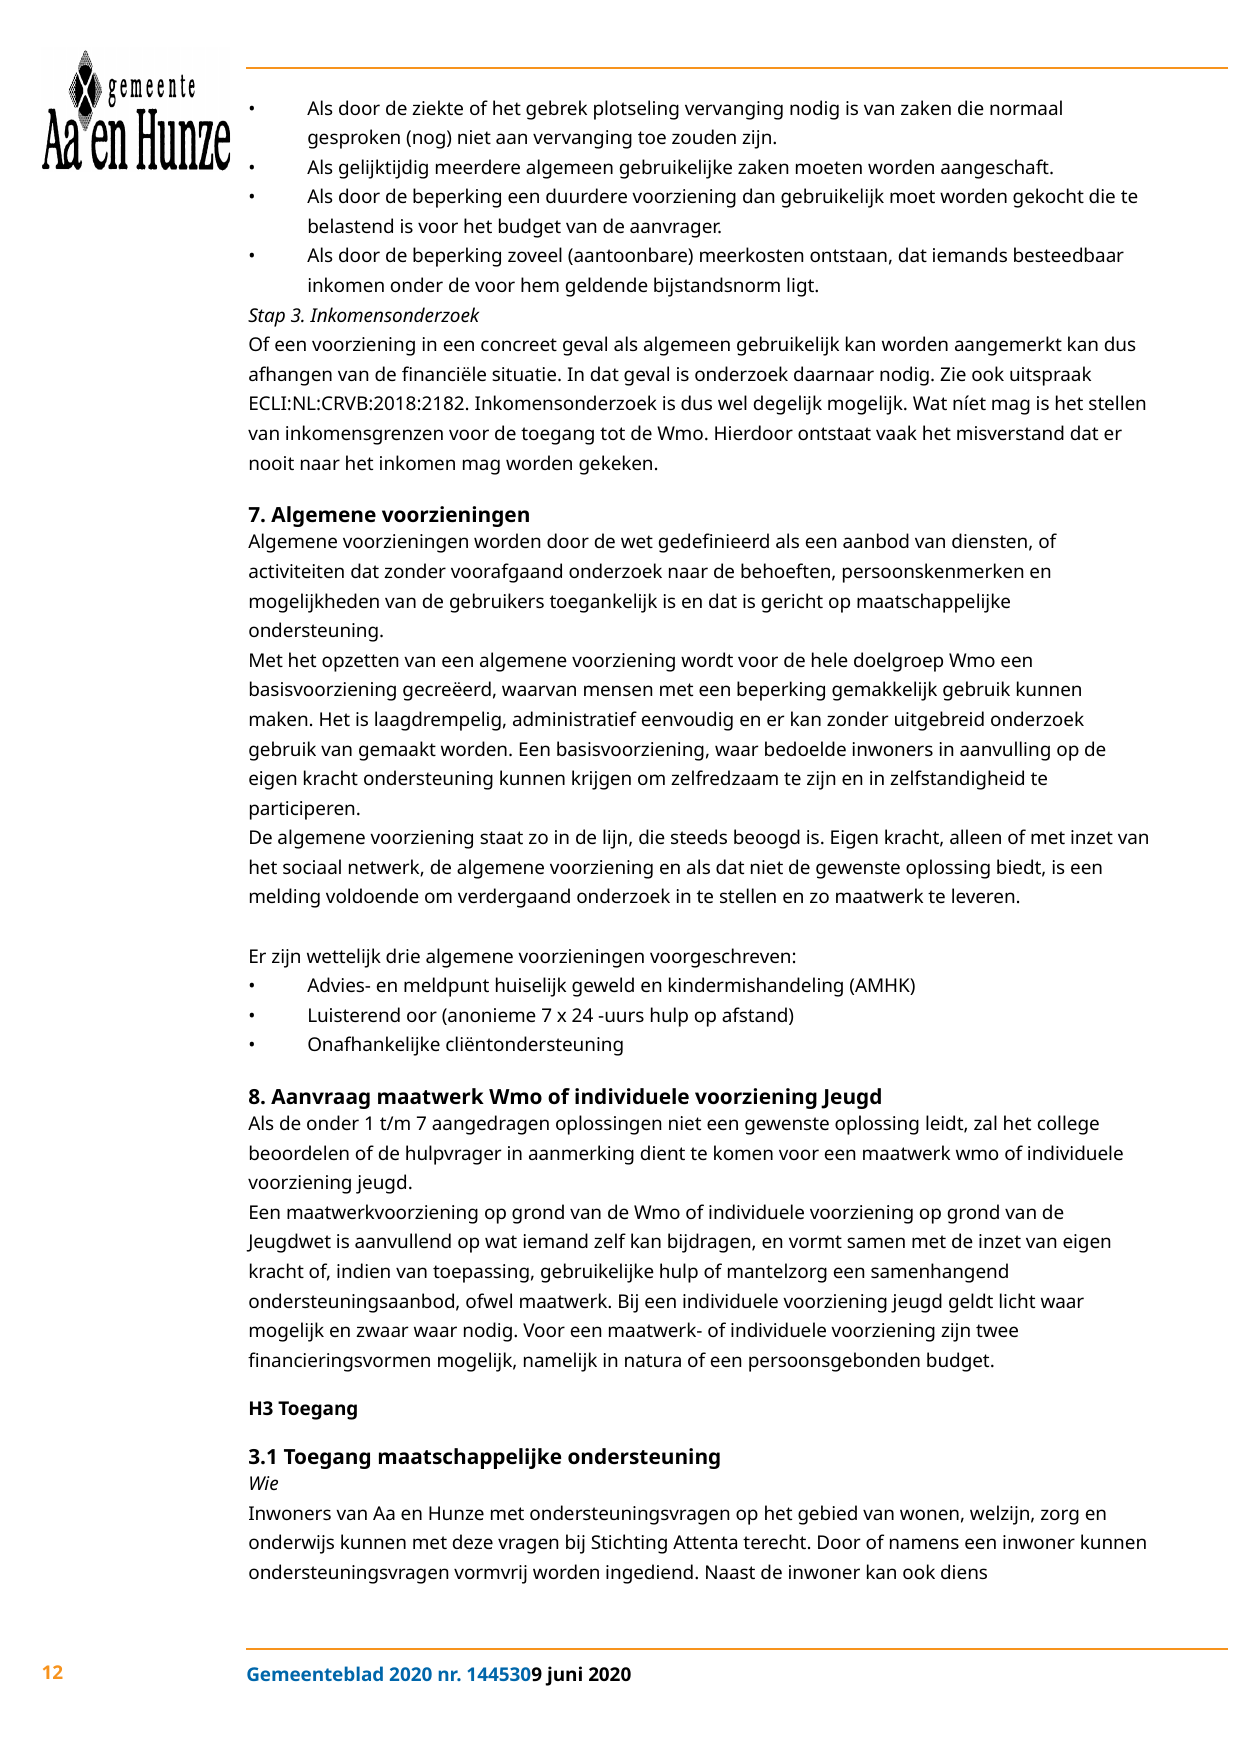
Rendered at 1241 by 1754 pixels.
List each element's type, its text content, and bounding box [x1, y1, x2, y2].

text Of een voorziening in een concreet geval als algemeen gebruikelijk kan worden aangemerkt kan dus afhangen van de financiële situatie. In dat geval is onderzoek daarnaar nodig. Zie ook uitspraak ECLI:NL:CRVB:2018:2182. Inkomensonderzoek is dus wel degelijk mogelijk. Wat níet mag is het stellen van inkomensgrenzen voor de toegang tot de Wmo. Hierdoor ontstaat vaak het misverstand dat er nooit naar het inkomen mag worden gekeken. [248, 331, 1152, 476]
text Een maatwerkvoorziening op grond van de Wmo of individuele voorziening op grond van de Jeugdwet is aanvullend op wat iemand zelf kan bijdragen, en vormt samen met de inzet van eigen kracht of, indien van toepassing, gebruikelijke hulp of mantelzorg een samenhangend ondersteuningsaanbod, ofwel maatwerk. Bij een individuele voorziening jeugd geldt licht waar mogelijk en zwaar waar nodig. Voor een maatwerk- of individuele voorziening zijn twee financieringsvormen mogelijk, namelijk in natura of een persoonsgebonden budget. [248, 1199, 1152, 1373]
text Algemene voorzieningen worden door de wet gedefinieerd als een aanbod van diensten, of activiteiten dat zonder voorafgaand onderzoek naar de behoeften, persoonskenmerken en mogelijkheden van de gebruikers toegankelijk is en dat is gericht op maatschappelijke ondersteuning. [248, 529, 1152, 643]
picture [41, 47, 231, 172]
text Er zijn wettelijk drie algemene voorzieningen voorgeschreven: [248, 943, 1152, 968]
text Stap 3. Inkomensonderzoek [248, 302, 1152, 328]
text Met het opzetten van een algemene voorziening wordt voor de hele doelgroep Wmo een basisvoorziening gecreëerd, waarvan mensen met een beperking gemakkelijk gebruik kunnen maken. Het is laagdrempelig, administratief eenvoudig en er kan zonder uitgebreid onderzoek gebruik van gemaakt worden. Een basisvoorziening, waar bedoelde inwoners in aanvulling op de eigen kracht ondersteuning kunnen krijgen om zelfredzaam te zijn en in zelfstandigheid te participeren. [248, 647, 1152, 821]
list Advies- en meldpunt huiselijk geweld en kindermishandeling (AMHK) [248, 972, 1152, 998]
text De algemene voorziening staat zo in de lijn, die steeds beoogd is. Eigen kracht, alleen of met inzet van het sociaal netwerk, de algemene voorziening en als dat niet de gewenste oplossing biedt, is een melding voldoende om verdergaand onderzoek in te stellen en zo maatwerk te leveren. [248, 824, 1152, 909]
list Als door de beperking zoveel (aantoonbare) meerkosten ontstaan, dat iemands besteedbaar inkomen onder de voor hem geldende bijstandsnorm ligt. [248, 243, 1152, 298]
list Onafhankelijke cliëntondersteuning [248, 1032, 1152, 1057]
text 3.1 Toegang maatschappelijke ondersteuning [248, 1442, 1152, 1470]
text 7. Algemene voorzieningen [248, 500, 1152, 529]
text 8. Aanvraag maatwerk Wmo of individuele voorziening Jeugd [248, 1082, 1152, 1110]
text Inwoners van Aa en Hunze met ondersteuningsvragen op het gebied van wonen, welzijn, zorg en onderwijs kunnen met deze vragen bij Stichting Attenta terecht. Door of namens een inwoner kunnen ondersteuningsvragen vormvrij worden ingediend. Naast de inwoner kan ook diens [248, 1500, 1152, 1585]
list Luisterend oor (anonieme 7 x 24 -uurs hulp op afstand) [248, 1002, 1152, 1028]
list Als door de ziekte of het gebrek plotseling vervanging nodig is van zaken die normaal gesproken (nog) niet aan vervanging toe zouden zijn. [248, 95, 1152, 150]
text Als de onder 1 t/m 7 aangedragen oplossingen niet een gewenste oplossing leidt, zal het college beoordelen of de hulpvrager in aanmerking dient te komen voor een maatwerk wmo of individuele voorziening jeugd. [248, 1110, 1152, 1195]
text Wie [248, 1470, 1152, 1496]
list Als gelijktijdig meerdere algemeen gebruikelijke zaken moeten worden aangeschaft. [248, 154, 1152, 180]
list Als door de beperking een duurdere voorziening dan gebruikelijk moet worden gekocht die te belastend is voor het budget van de aanvrager. [248, 183, 1152, 239]
text H3 Toegang [248, 1393, 1152, 1421]
